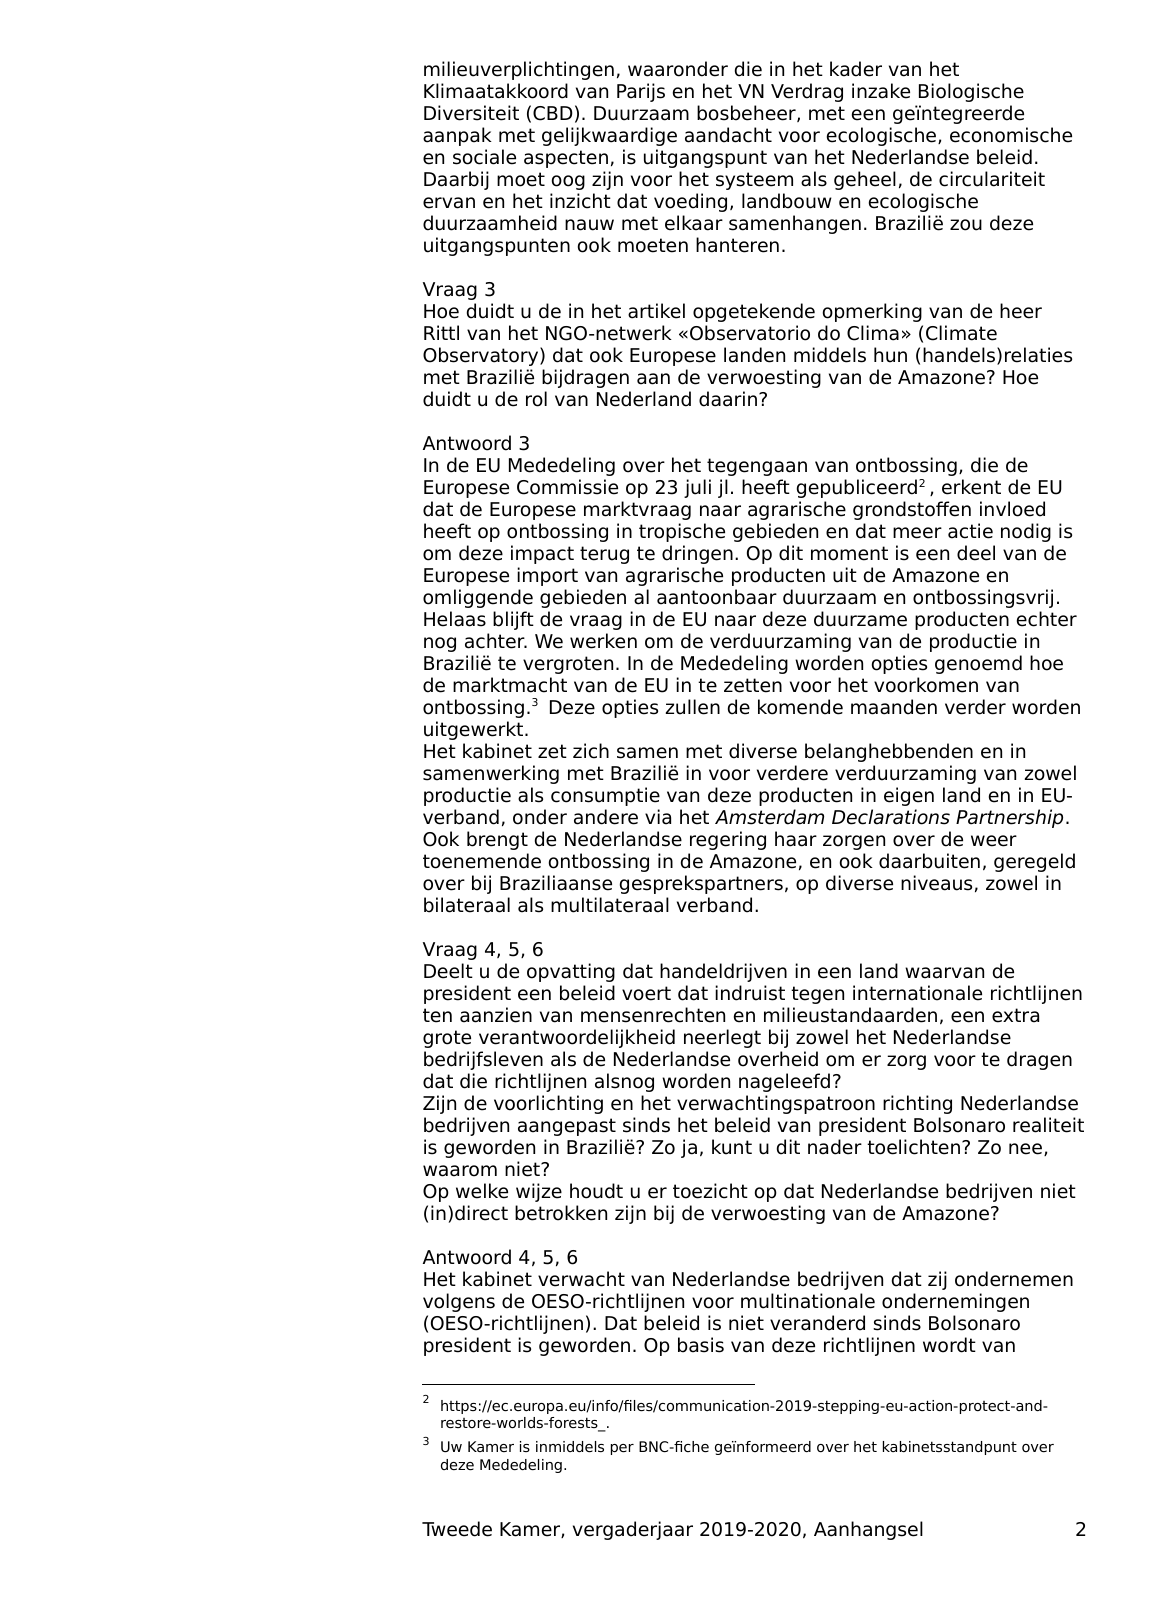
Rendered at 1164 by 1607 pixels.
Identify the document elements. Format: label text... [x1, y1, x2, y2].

text Vraag 4, 5, 6 [422, 939, 1087, 961]
text Het kabinet verwacht van Nederlandse bedrijven dat zij ondernemen volgens de OESO-richtlijnen voor multinationale ondernemingen (OESO-richtlijnen). Dat beleid is niet veranderd sinds Bolsonaro president is geworden. Op basis van deze richtlijnen wordt van [422, 1269, 1087, 1357]
text Het kabinet zet zich samen met diverse belanghebbenden en in samenwerking met Brazilië in voor verdere verduurzaming van zowel productie als consumptie van deze producten in eigen land en in EU-verband, onder andere via het Amsterdam Declarations Partnership. Ook brengt de Nederlandse regering haar zorgen over de weer toenemende ontbossing in de Amazone, en ook daarbuiten, geregeld over bij Braziliaanse gesprekspartners, op diverse niveaus, zowel in bilateraal als multilateraal verband. [422, 741, 1087, 917]
text In de EU Mededeling over het tegengaan van ontbossing, die de Europese Commissie op 23 juli jl. heeft gepubliceerd, erkent de EU dat de Europese marktvraag naar agrarische grondstoffen invloed heeft op ontbossing in tropische gebieden en dat meer actie nodig is om deze impact terug te dringen. Op dit moment is een deel van de Europese import van agrarische producten uit de Amazone en omliggende gebieden al aantoonbaar duurzaam en ontbossingsvrij. Helaas blijft de vraag in de EU naar deze duurzame producten echter nog achter. We werken om de verduurzaming van de productie in Brazilië te vergroten. In de Mededeling worden opties genoemd hoe de marktmacht van de EU in te zetten voor het voorkomen van ontbossing. Deze opties zullen de komende maanden verder worden uitgewerkt. [422, 455, 1087, 741]
text https://ec.europa.eu/info/files/communication-2019-stepping-eu-action-protect-and-restore-worlds-forests_. [422, 1393, 1087, 1432]
text Deelt u de opvatting dat handeldrijven in een land waarvan de president een beleid voert dat indruist tegen internationale richtlijnen ten aanzien van mensenrechten en milieustandaarden, een extra grote verantwoordelijkheid neerlegt bij zowel het Nederlandse bedrijfsleven als de Nederlandse overheid om er zorg voor te dragen dat die richtlijnen alsnog worden nageleefd? [422, 961, 1087, 1093]
text Antwoord 3 [422, 433, 1087, 455]
text Hoe duidt u de in het artikel opgetekende opmerking van de heer Rittl van het NGO-netwerk «Observatorio do Clima» (Climate Observatory) dat ook Europese landen middels hun (handels)relaties met Brazilië bijdragen aan de verwoesting van de Amazone? Hoe duidt u de rol van Nederland daarin? [422, 301, 1087, 411]
text Vraag 3 [422, 279, 1087, 301]
text Zijn de voorlichting en het verwachtingspatroon richting Nederlandse bedrijven aangepast sinds het beleid van president Bolsonaro realiteit is geworden in Brazilië? Zo ja, kunt u dit nader toelichten? Zo nee, waarom niet? [422, 1093, 1087, 1181]
text Antwoord 4, 5, 6 [422, 1247, 1087, 1269]
text Op welke wijze houdt u er toezicht op dat Nederlandse bedrijven niet (in)direct betrokken zijn bij de verwoesting van de Amazone? [422, 1181, 1087, 1224]
text milieuverplichtingen, waaronder die in het kader van het Klimaatakkoord van Parijs en het VN Verdrag inzake Biologische Diversiteit (CBD). Duurzaam bosbeheer, met een geïntegreerde aanpak met gelijkwaardige aandacht voor ecologische, economische en sociale aspecten, is uitgangspunt van het Nederlandse beleid. Daarbij moet oog zijn voor het systeem als geheel, de circulariteit ervan en het inzicht dat voeding, landbouw en ecologische duurzaamheid nauw met elkaar samenhangen. Brazilië zou deze uitgangspunten ook moeten hanteren. [422, 59, 1087, 257]
text Uw Kamer is inmiddels per BNC-fiche geïnformeerd over het kabinetsstandpunt over deze Mededeling. [422, 1435, 1087, 1474]
